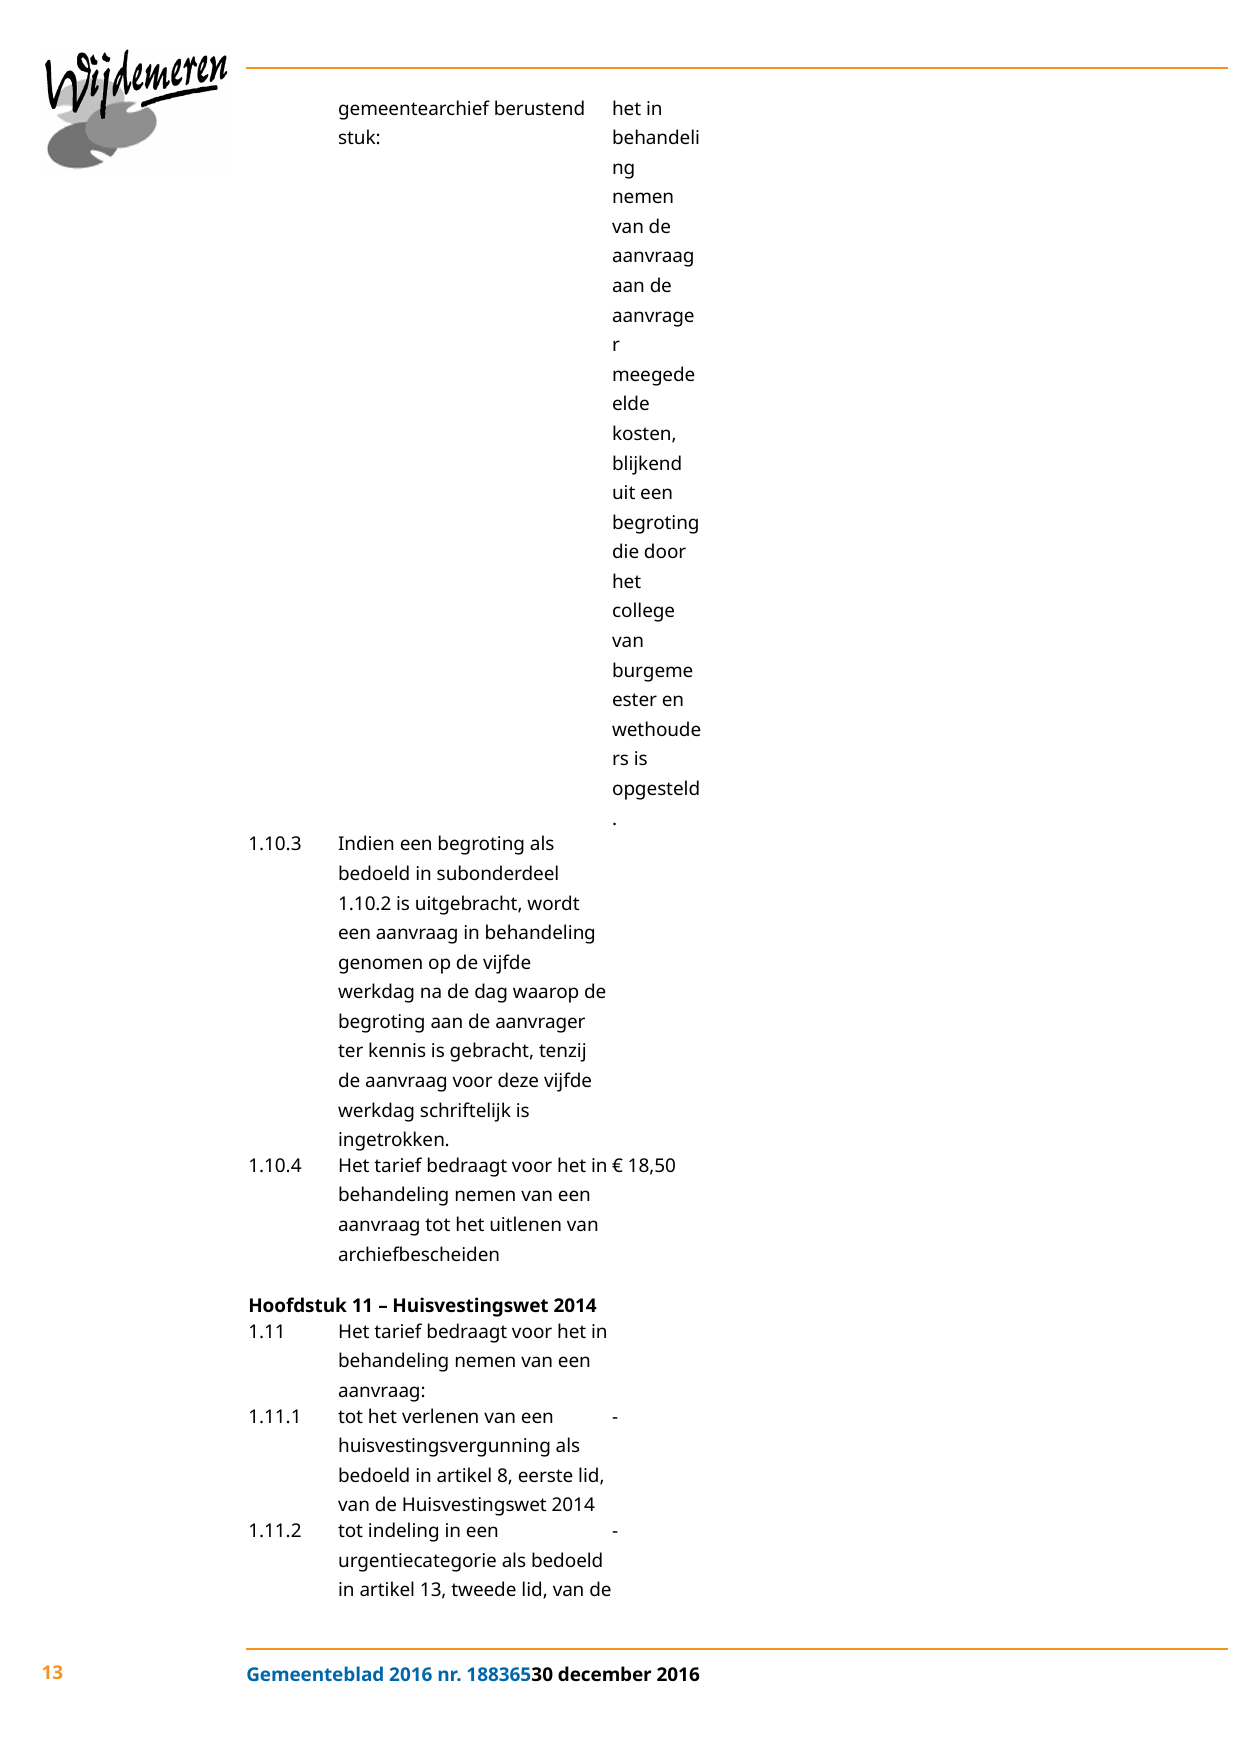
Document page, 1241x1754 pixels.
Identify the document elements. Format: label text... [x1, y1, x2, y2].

table_cell tot het verlenen van een huisvestingsvergunning als bedoeld in artikel 8, eerste lid, van de Huisvestingswet 2014 [338, 1403, 612, 1517]
table_cell [702, 1403, 792, 1517]
table_cell [702, 1152, 792, 1267]
table_cell [248, 95, 338, 831]
table_cell - [612, 1403, 702, 1517]
table_cell [702, 1518, 792, 1602]
table_cell [702, 95, 792, 831]
table_cell € 18,50 [612, 1152, 702, 1267]
table_cell [612, 1267, 702, 1292]
table_cell Indien een begroting als bedoeld in subonderdeel 1.10.2 is uitgebracht, wordt een aanvraag in behandeling genomen op de vijfde werkdag na de dag waarop de begroting aan de aanvrager ter kennis is gebracht, tenzij de aanvraag voor deze vijfde werkdag schriftelijk is ingetrokken. [338, 831, 612, 1152]
table_cell 1.11.2 [248, 1518, 338, 1602]
table_cell Het tarief bedraagt voor het in behandeling nemen van een aanvraag: [338, 1318, 612, 1403]
table_cell 1.10.3 [248, 831, 338, 1152]
table_cell [612, 1318, 702, 1403]
table_cell [702, 831, 792, 1152]
table_cell het in behandeling nemen van de aanvraag aan de aanvrager meegedeelde kosten, blijkend uit een begroting die door het college van burgemeester en wethouders is opgesteld. [612, 95, 702, 831]
table_cell [702, 1292, 792, 1318]
table_cell tot indeling in een urgentiecategorie als bedoeld in artikel 13, tweede lid, van de [338, 1518, 612, 1602]
table_cell Het tarief bedraagt voor het in behandeling nemen van een aanvraag tot het uitlenen van archiefbescheiden [338, 1152, 612, 1267]
table_cell 1.11 [248, 1318, 338, 1403]
table_cell [612, 831, 702, 1152]
table_cell 1.11.1 [248, 1403, 338, 1517]
table_cell - [612, 1518, 702, 1602]
table_cell [338, 1267, 612, 1292]
table_cell [702, 1267, 792, 1292]
table_cell [248, 1267, 338, 1292]
table_cell 1.10.4 [248, 1152, 338, 1267]
table_cell [702, 1318, 792, 1403]
table_cell Hoofdstuk 11 – Huisvestingswet 2014 [248, 1292, 702, 1318]
table_cell gemeentearchief berustend stuk: [338, 95, 612, 831]
picture [41, 47, 231, 172]
